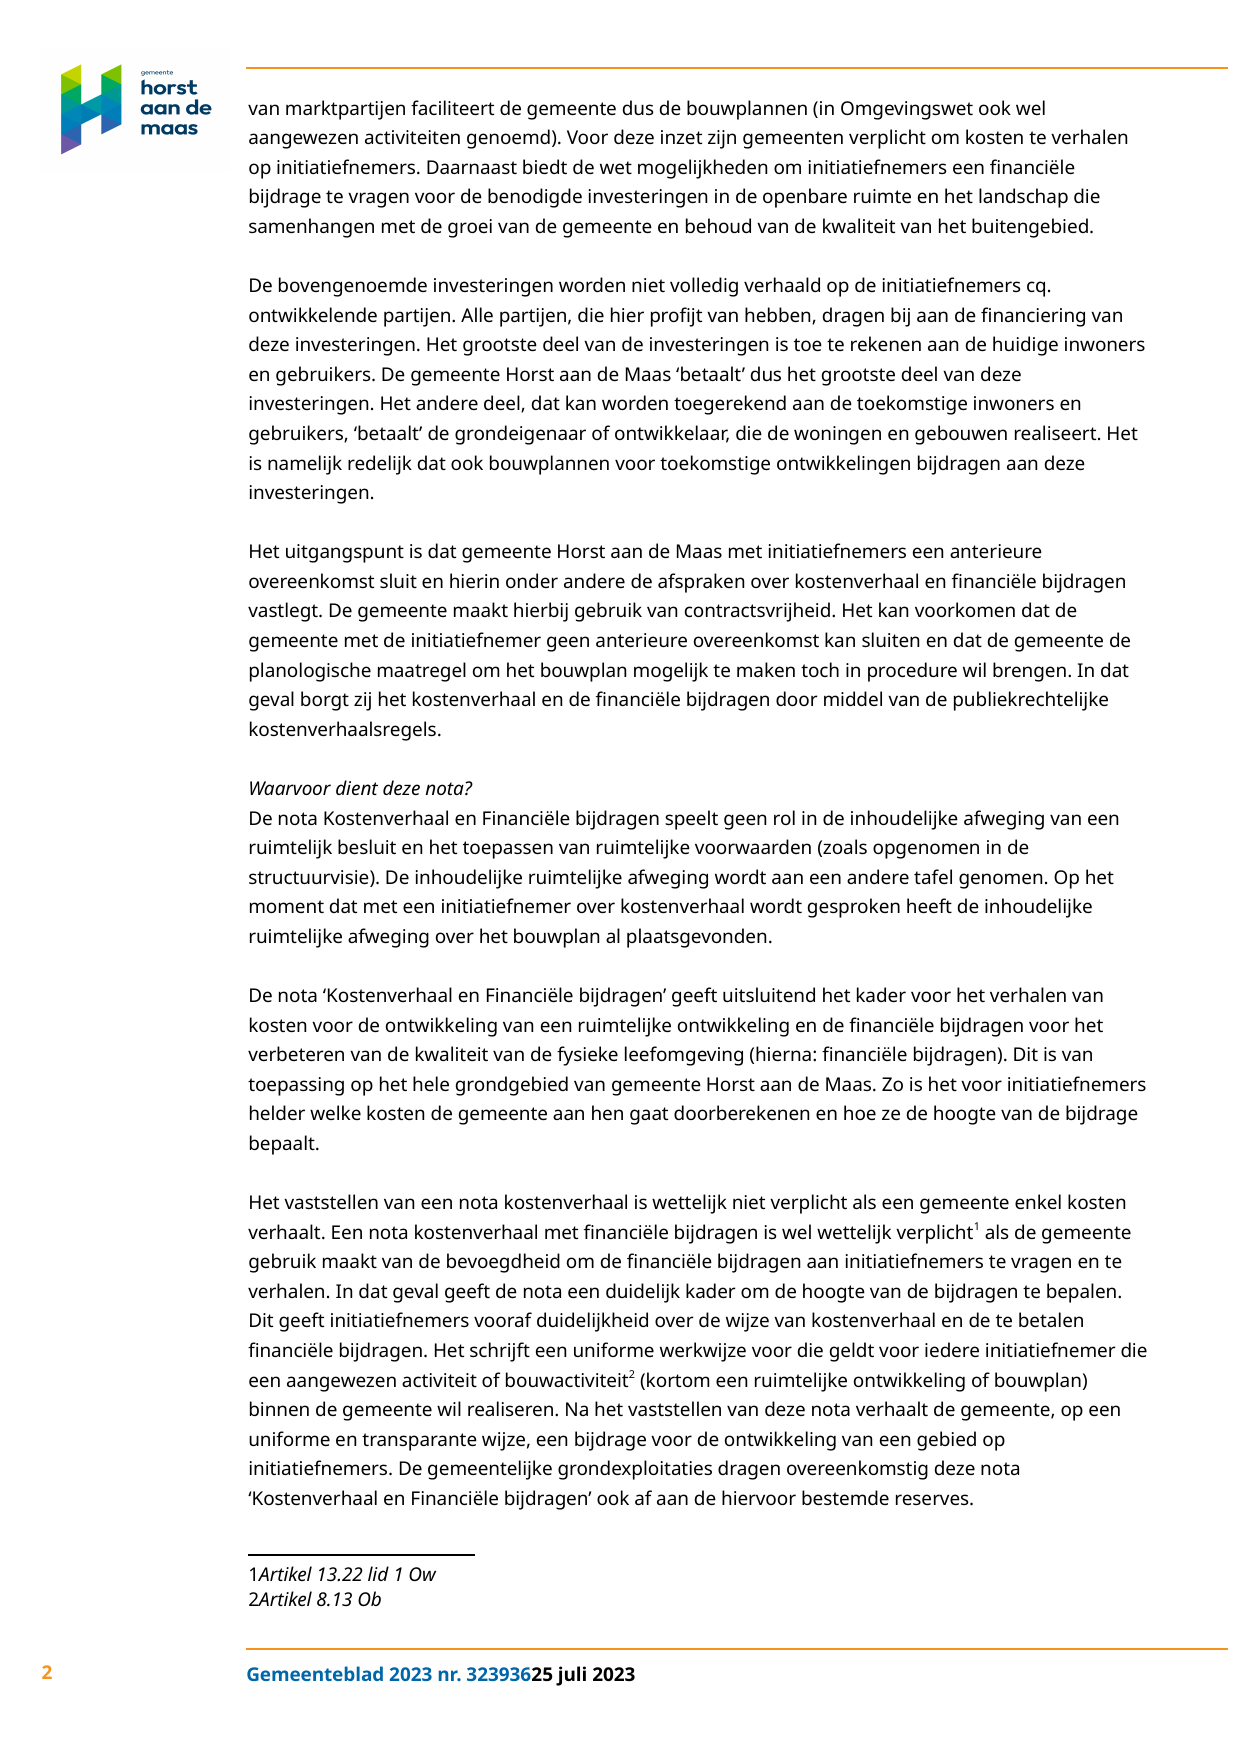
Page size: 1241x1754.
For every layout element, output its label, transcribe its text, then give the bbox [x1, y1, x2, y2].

text Het vaststellen van een nota kostenverhaal is wettelijk niet verplicht als een gemeente enkel kosten verhaalt. Een nota kostenverhaal met financiële bijdragen is wel wettelijk verplicht als de gemeente gebruik maakt van de bevoegdheid om de financiële bijdragen aan initiatiefnemers te vragen en te verhalen. In dat geval geeft de nota een duidelijk kader om de hoogte van de bijdragen te bepalen. Dit geeft initiatiefnemers vooraf duidelijkheid over de wijze van kostenverhaal en de te betalen financiële bijdragen. Het schrijft een uniforme werkwijze voor die geldt voor iedere initiatiefnemer die een aangewezen activiteit of bouwactiviteit (kortom een ruimtelijke ontwikkeling of bouwplan) binnen de gemeente wil realiseren. Na het vaststellen van deze nota verhaalt de gemeente, op een uniforme en transparante wijze, een bijdrage voor de ontwikkeling van een gebied op initiatiefnemers. De gemeentelijke grondexploitaties dragen overeenkomstig deze nota ‘Kostenverhaal en Financiële bijdragen’ ook af aan de hiervoor bestemde reserves. [248, 1189, 1152, 1511]
text Artikel 8.13 Ob [248, 1586, 1152, 1612]
text van marktpartijen faciliteert de gemeente dus de bouwplannen (in Omgevingswet ook wel aangewezen activiteiten genoemd). Voor deze inzet zijn gemeenten verplicht om kosten te verhalen op initiatiefnemers. Daarnaast biedt de wet mogelijkheden om initiatiefnemers een financiële bijdrage te vragen voor de benodigde investeringen in de openbare ruimte en het landschap die samenhangen met de groei van de gemeente en behoud van de kwaliteit van het buitengebied. [248, 95, 1152, 239]
text Artikel 13.22 lid 1 Ow [248, 1561, 1152, 1586]
text De bovengenoemde investeringen worden niet volledig verhaald op de initiatiefnemers cq. ontwikkelende partijen. Alle partijen, die hier profijt van hebben, dragen bij aan de financiering van deze investeringen. Het grootste deel van de investeringen is toe te rekenen aan de huidige inwoners en gebruikers. De gemeente Horst aan de Maas ‘betaalt’ dus het grootste deel van deze investeringen. Het andere deel, dat kan worden toegerekend aan de toekomstige inwoners en gebruikers, ‘betaalt’ de grondeigenaar of ontwikkelaar, die de woningen en gebouwen realiseert. Het is namelijk redelijk dat ook bouwplannen voor toekomstige ontwikkelingen bijdragen aan deze investeringen. [248, 272, 1152, 505]
text Waarvoor dient deze nota? [248, 775, 1152, 801]
text Het uitgangspunt is dat gemeente Horst aan de Maas met initiatiefnemers een anterieure overeenkomst sluit en hierin onder andere de afspraken over kostenverhaal en financiële bijdragen vastlegt. De gemeente maakt hierbij gebruik van contractsvrijheid. Het kan voorkomen dat de gemeente met de initiatiefnemer geen anterieure overeenkomst kan sluiten en dat de gemeente de planologische maatregel om het bouwplan mogelijk te maken toch in procedure wil brengen. In dat geval borgt zij het kostenverhaal en de financiële bijdragen door middel van de publiekrechtelijke kostenverhaalsregels. [248, 538, 1152, 742]
picture [41, 47, 231, 172]
text De nota Kostenverhaal en Financiële bijdragen speelt geen rol in de inhoudelijke afweging van een ruimtelijk besluit en het toepassen van ruimtelijke voorwaarden (zoals opgenomen in de structuurvisie). De inhoudelijke ruimtelijke afweging wordt aan een andere tafel genomen. Op het moment dat met een initiatiefnemer over kostenverhaal wordt gesproken heeft de inhoudelijke ruimtelijke afweging over het bouwplan al plaatsgevonden. [248, 805, 1152, 949]
text De nota ‘Kostenverhaal en Financiële bijdragen’ geeft uitsluitend het kader voor het verhalen van kosten voor de ontwikkeling van een ruimtelijke ontwikkeling en de financiële bijdragen voor het verbeteren van de kwaliteit van de fysieke leefomgeving (hierna: financiële bijdragen). Dit is van toepassing op het hele grondgebied van gemeente Horst aan de Maas. Zo is het voor initiatiefnemers helder welke kosten de gemeente aan hen gaat doorberekenen en hoe ze de hoogte van de bijdrage bepaalt. [248, 982, 1152, 1156]
